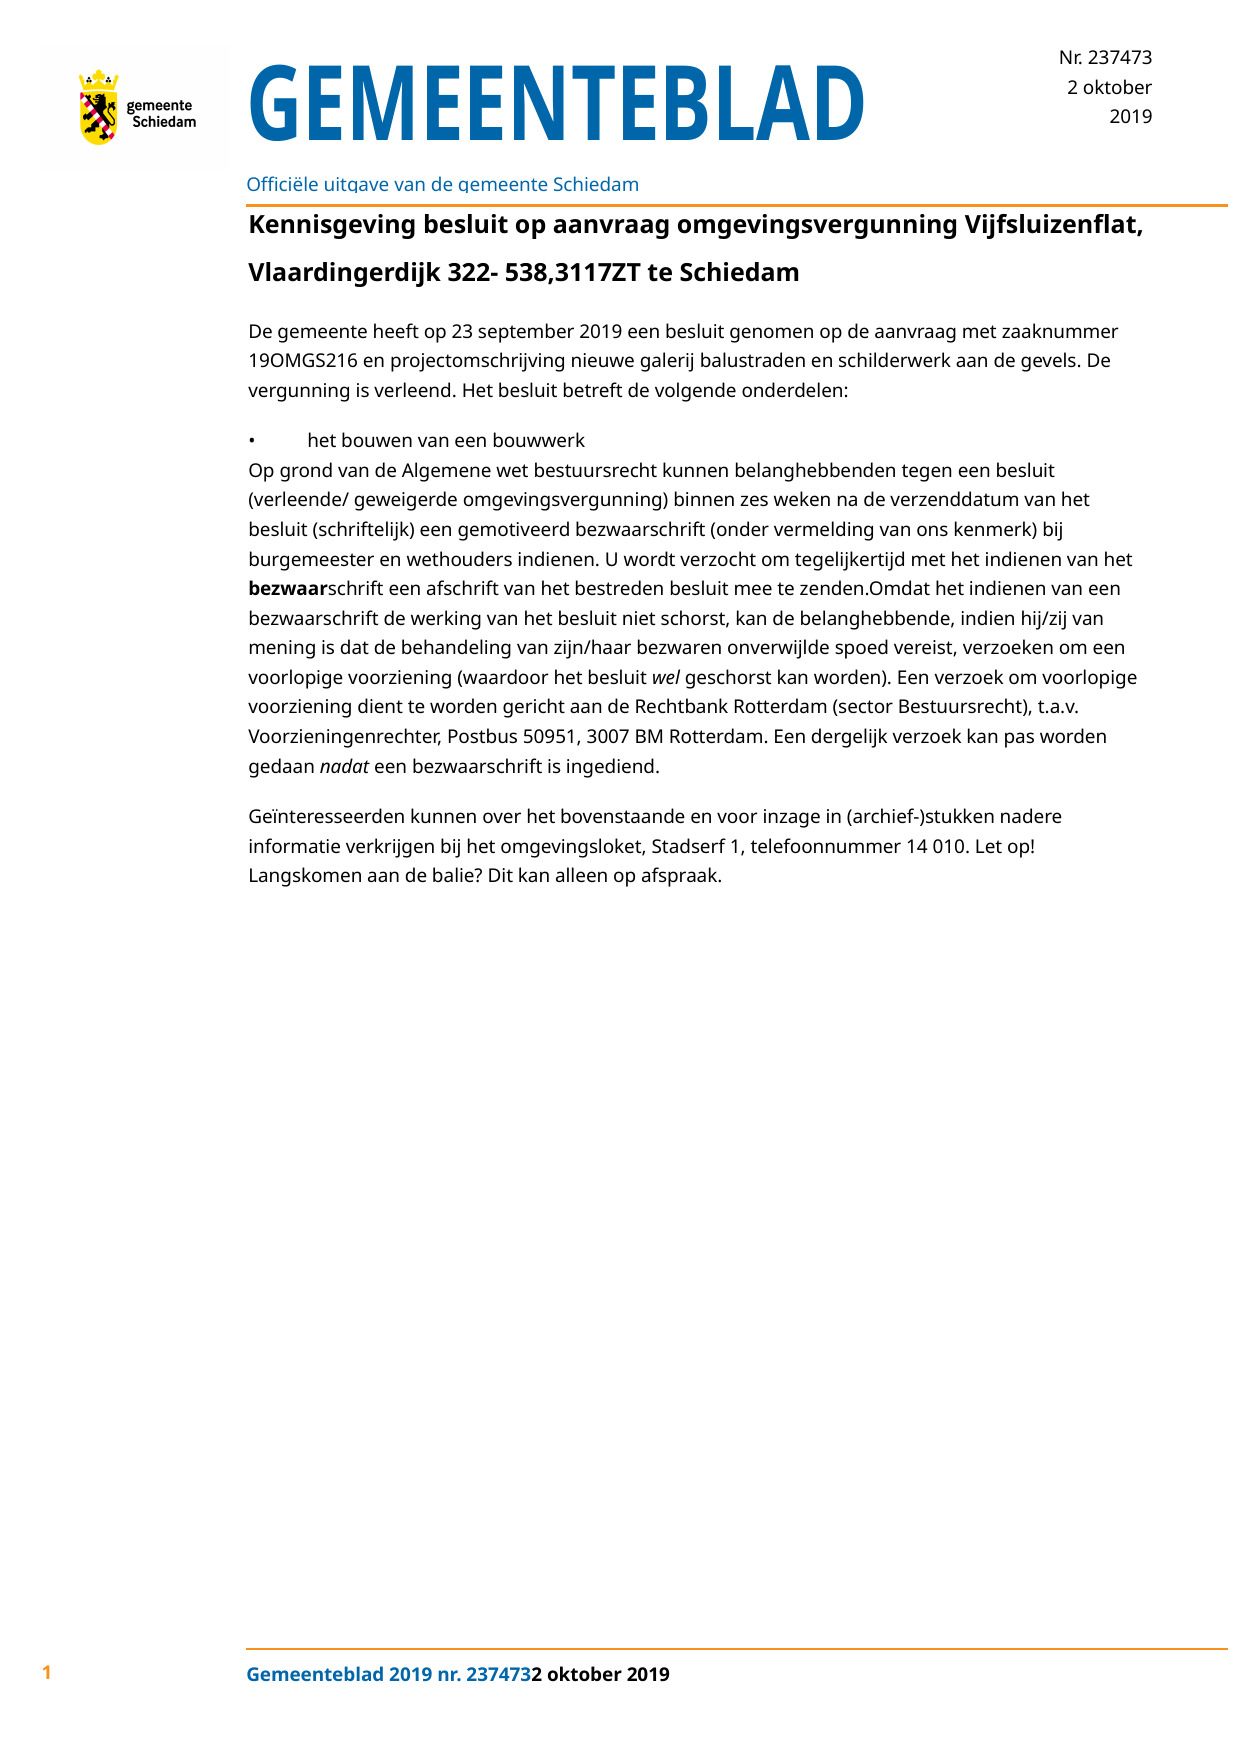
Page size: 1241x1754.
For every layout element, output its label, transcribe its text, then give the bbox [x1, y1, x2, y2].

text Op grond van de Algemene wet bestuursrecht kunnen belanghebbenden tegen een besluit (verleende/ geweigerde omgevingsvergunning) binnen zes weken na de verzenddatum van het besluit (schriftelijk) een gemotiveerd bezwaarschrift (onder vermelding van ons kenmerk) bij burgemeester en wethouders indienen. U wordt verzocht om tegelijkertijd met het indienen van het bezwaarschrift een afschrift van het bestreden besluit mee te zenden.Omdat het indienen van een bezwaarschrift de werking van het besluit niet schorst, kan de belanghebbende, indien hij/zij van mening is dat de behandeling van zijn/haar bezwaren onverwijlde spoed vereist, verzoeken om een voorlopige voorziening (waardoor het besluit wel geschorst kan worden). Een verzoek om voorlopige voorziening dient te worden gericht aan de Rechtbank Rotterdam (sector Bestuursrecht), t.a.v. Voorzieningenrechter, Postbus 50951, 3007 BM Rotterdam. Een dergelijk verzoek kan pas worden gedaan nadat een bezwaarschrift is ingediend. [248, 457, 1152, 779]
text De gemeente heeft op 23 september 2019 een besluit genomen op de aanvraag met zaaknummer 19OMGS216 en projectomschrijving nieuwe galerij balustraden en schilderwerk aan de gevels. De vergunning is verleend. Het besluit betreft de volgende onderdelen: [248, 318, 1152, 403]
picture [41, 47, 231, 172]
text Kennisgeving besluit op aanvraag omgevingsvergunning Vijfsluizenflat, Vlaardingerdijk 322- 538,3117ZT te Schiedam [248, 207, 1152, 288]
text Geïnteresseerden kunnen over het bovenstaande en voor inzage in (archief-)stukken nadere informatie verkrijgen bij het omgevingsloket, Stadserf 1, telefoonnummer 14 010. Let op! Langskomen aan de balie? Dit kan alleen op afspraak. [248, 803, 1152, 888]
list het bouwen van een bouwwerk [248, 427, 1152, 453]
